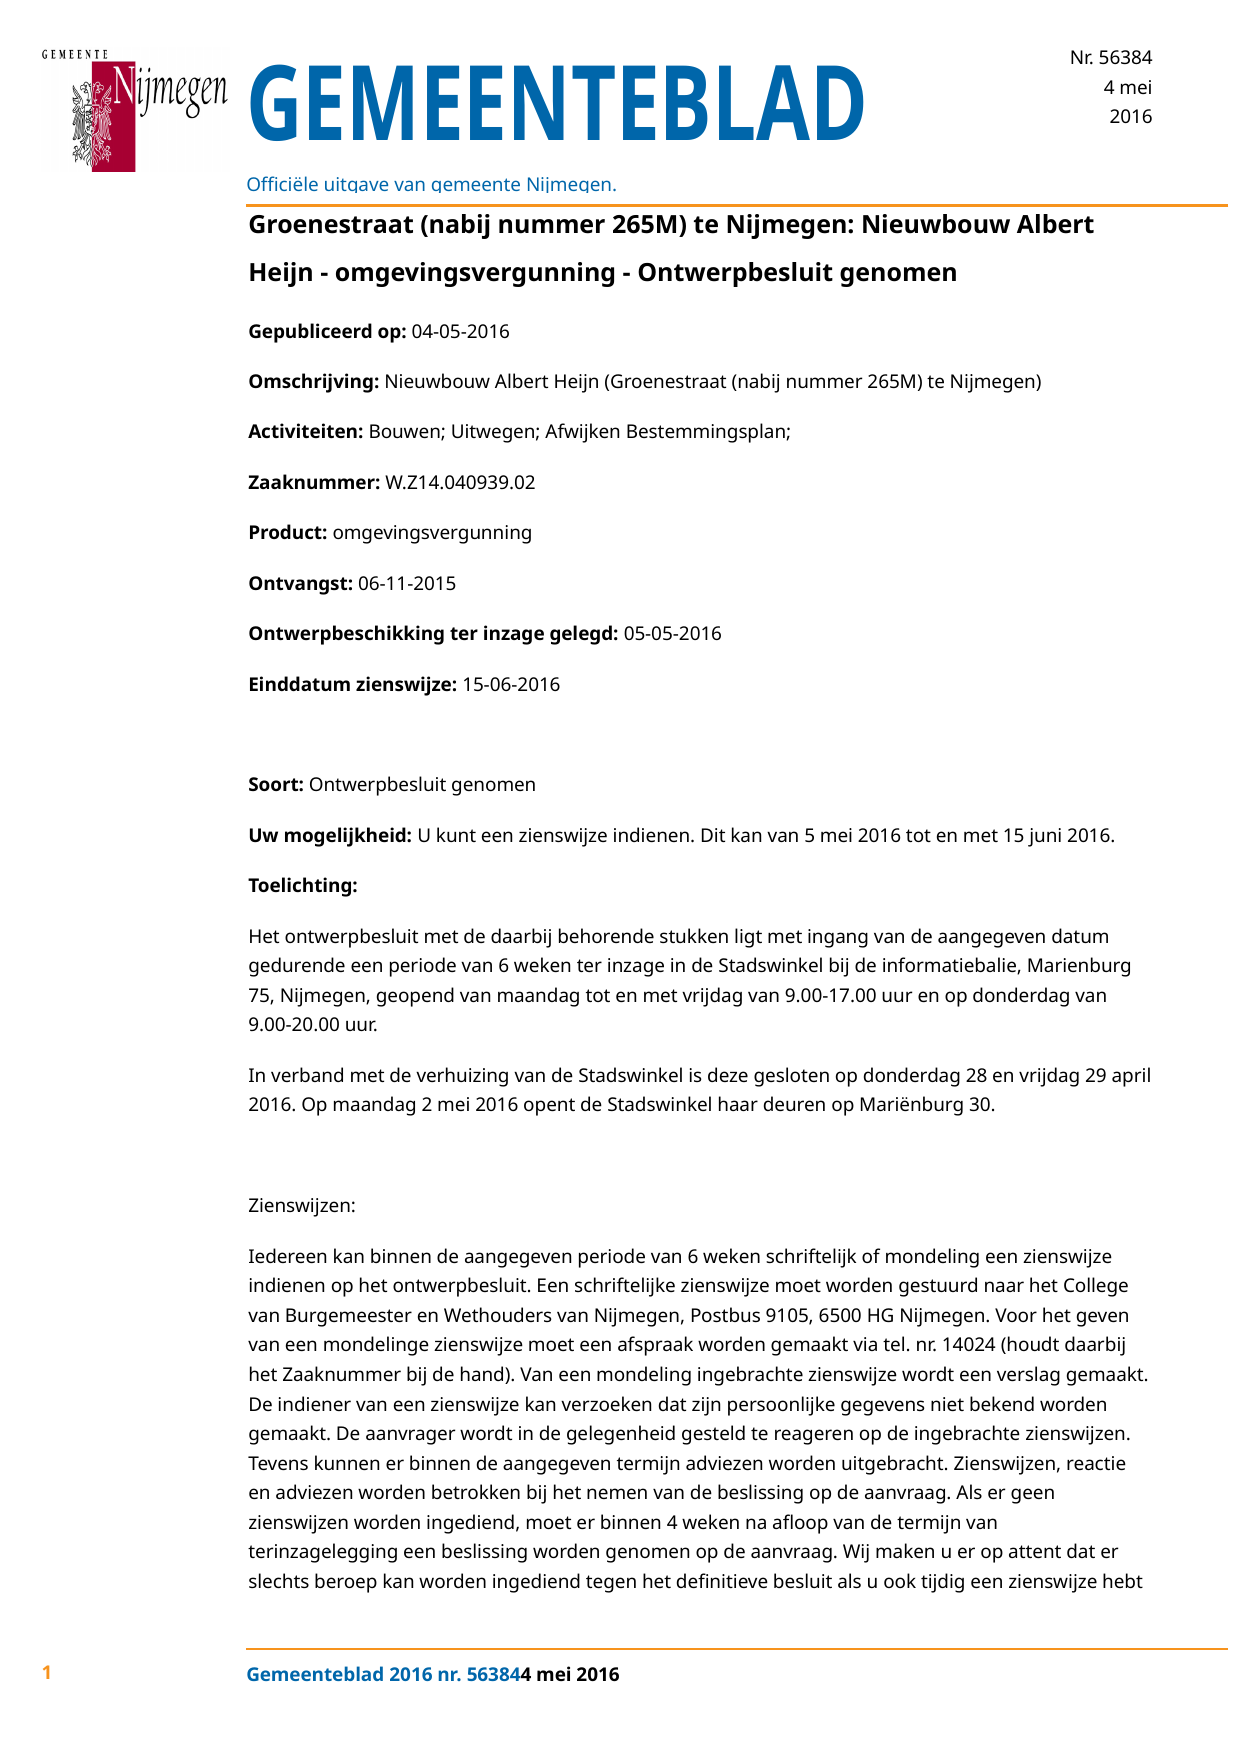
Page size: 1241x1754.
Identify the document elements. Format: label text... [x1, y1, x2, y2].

text Het ontwerpbesluit met de daarbij behorende stukken ligt met ingang van de aangegeven datum gedurende een periode van 6 weken ter inzage in de Stadswinkel bij de informatiebalie, Marienburg 75, Nijmegen, geopend van maandag tot en met vrijdag van 9.00-17.00 uur en op donderdag van 9.00-20.00 uur. [248, 923, 1152, 1037]
text Uw mogelijkheid: U kunt een zienswijze indienen. Dit kan van 5 mei 2016 tot en met 15 juni 2016. [248, 822, 1152, 848]
text Activiteiten: Bouwen; Uitwegen; Afwijken Bestemmingsplan; [248, 419, 1152, 444]
text Soort: Ontwerpbesluit genomen [248, 772, 1152, 797]
text Toelichting: [248, 872, 1152, 898]
text Product: omgevingsvergunning [248, 519, 1152, 545]
text Omschrijving: Nieuwbouw Albert Heijn (Groenestraat (nabij nummer 265M) te Nijmegen) [248, 368, 1152, 394]
text Gepubliceerd op: 04-05-2016 [248, 318, 1152, 344]
text Zaaknummer: W.Z14.040939.02 [248, 469, 1152, 495]
text Iedereen kan binnen de aangegeven periode van 6 weken schriftelijk of mondeling een zienswijze indienen op het ontwerpbesluit. Een schriftelijke zienswijze moet worden gestuurd naar het College van Burgemeester en Wethouders van Nijmegen, Postbus 9105, 6500 HG Nijmegen. Voor het geven van een mondelinge zienswijze moet een afspraak worden gemaakt via tel. nr. 14024 (houdt daarbij het Zaaknummer bij de hand). Van een mondeling ingebrachte zienswijze wordt een verslag gemaakt. De indiener van een zienswijze kan verzoeken dat zijn persoonlijke gegevens niet bekend worden gemaakt. De aanvrager wordt in de gelegenheid gesteld te reageren op de ingebrachte zienswijzen. Tevens kunnen er binnen de aangegeven termijn adviezen worden uitgebracht. Zienswijzen, reactie en adviezen worden betrokken bij het nemen van de beslissing op de aanvraag. Als er geen zienswijzen worden ingediend, moet er binnen 4 weken na afloop van de termijn van terinzagelegging een beslissing worden genomen op de aanvraag. Wij maken u er op attent dat er slechts beroep kan worden ingediend tegen het definitieve besluit als u ook tijdig een zienswijze hebt [248, 1243, 1152, 1594]
text Ontwerpbeschikking ter inzage gelegd: 05-05-2016 [248, 620, 1152, 646]
text Einddatum zienswijze: 15-06-2016 [248, 671, 1152, 697]
text Ontvangst: 06-11-2015 [248, 570, 1152, 596]
text Zienswijzen: [248, 1192, 1152, 1218]
text Groenestraat (nabij nummer 265M) te Nijmegen: Nieuwbouw Albert Heijn - omgevingsvergunning - Ontwerpbesluit genomen [248, 207, 1152, 288]
text In verband met de verhuizing van de Stadswinkel is deze gesloten op donderdag 28 en vrijdag 29 april 2016. Op maandag 2 mei 2016 opent de Stadswinkel haar deuren op Mariënburg 30. [248, 1062, 1152, 1117]
picture [41, 47, 231, 172]
